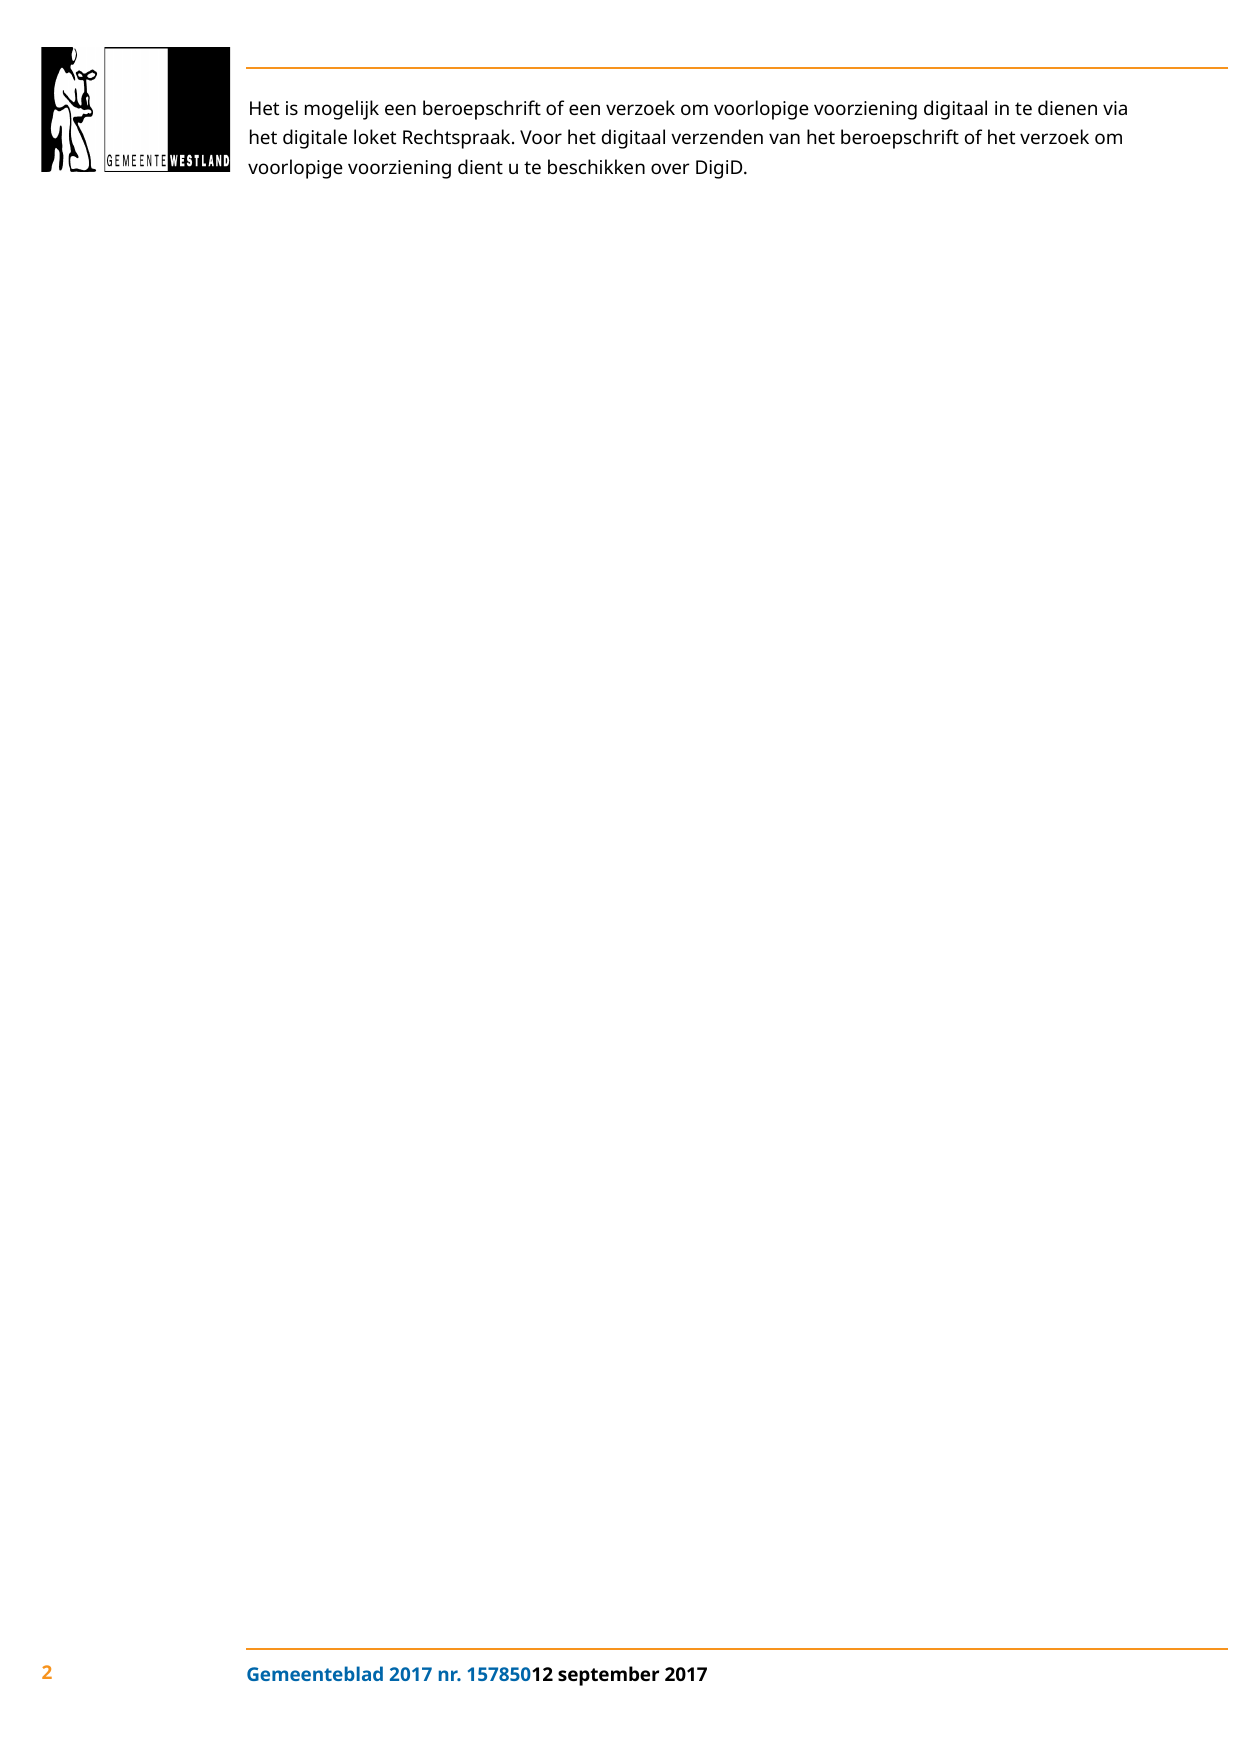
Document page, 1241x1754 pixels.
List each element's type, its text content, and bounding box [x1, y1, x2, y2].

text Het is mogelijk een beroepschrift of een verzoek om voorlopige voorziening digitaal in te dienen via het digitale loket Rechtspraak. Voor het digitaal verzenden van het beroepschrift of het verzoek om voorlopige voorziening dient u te beschikken over DigiD. [248, 95, 1152, 180]
picture [41, 47, 231, 172]
